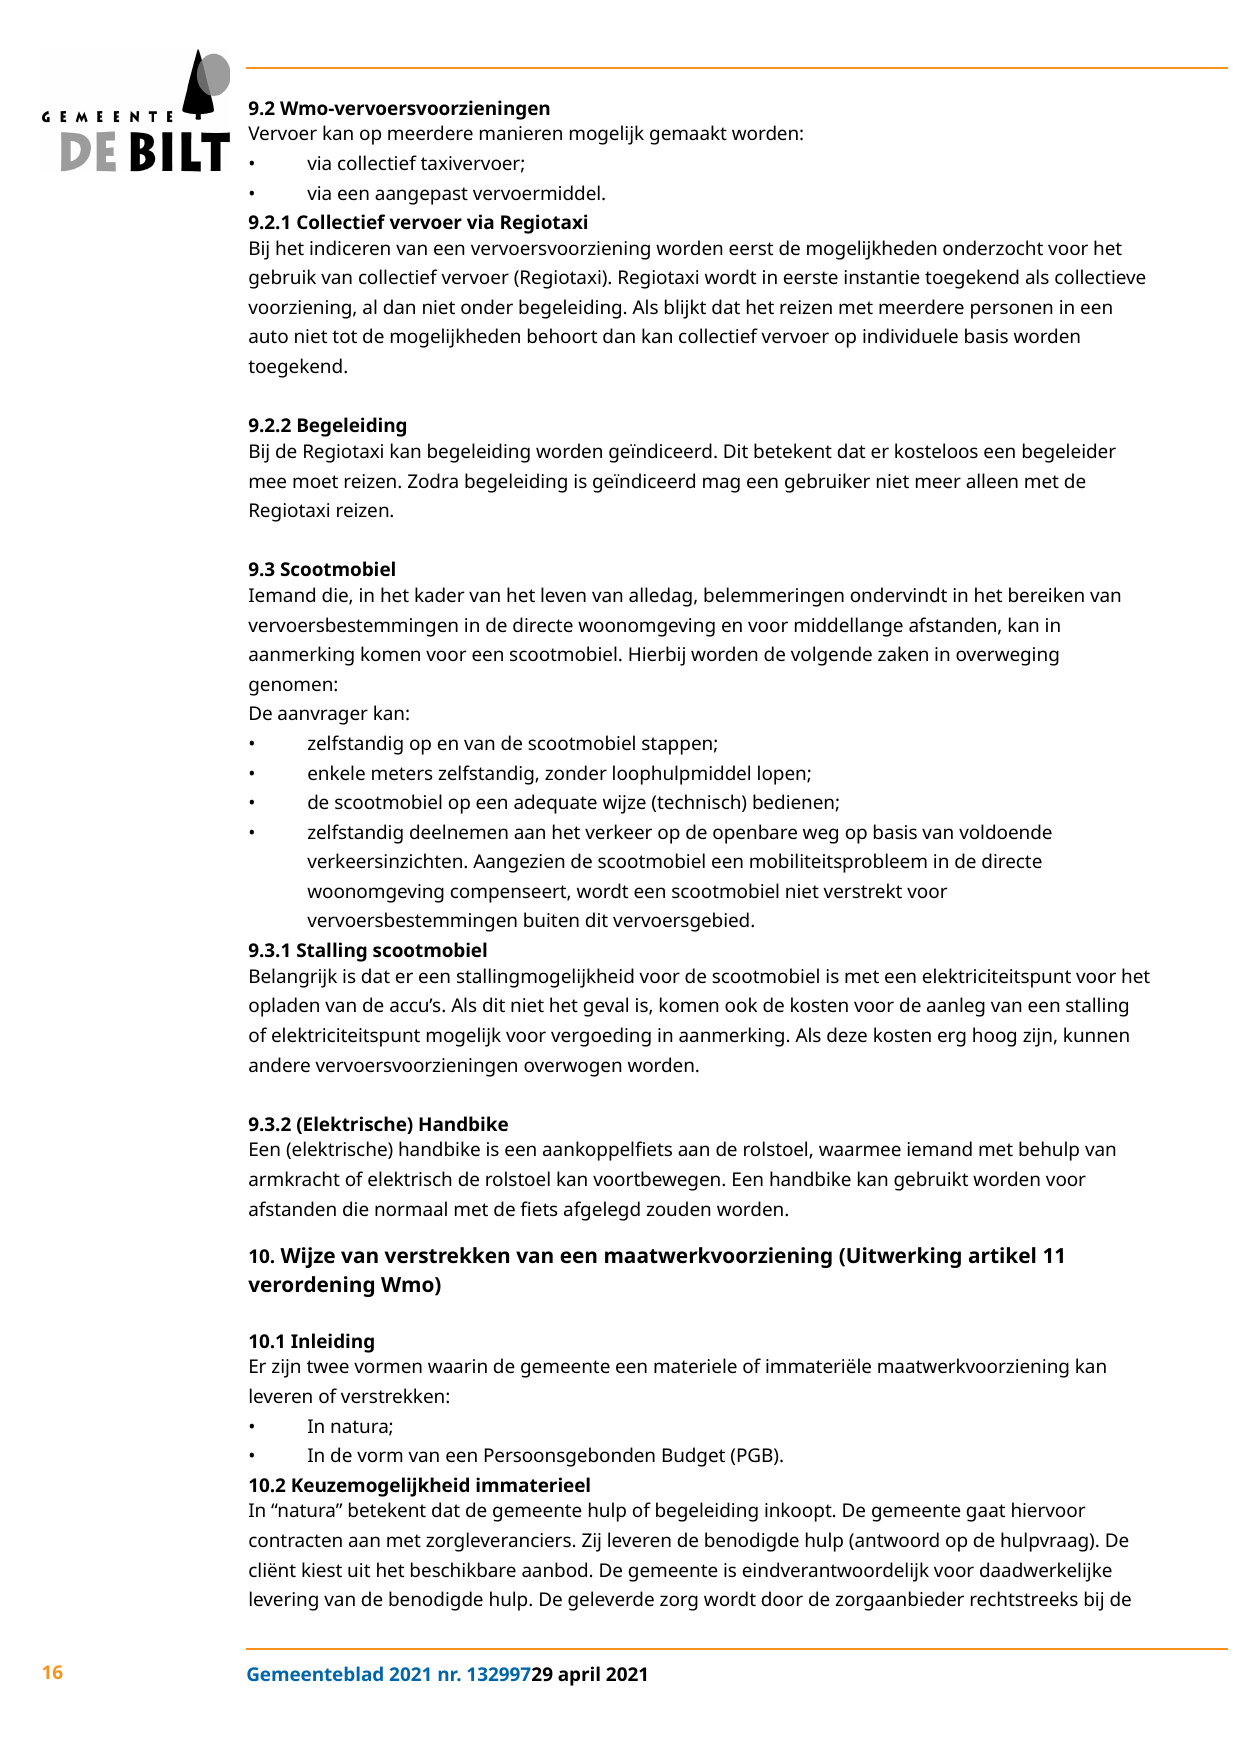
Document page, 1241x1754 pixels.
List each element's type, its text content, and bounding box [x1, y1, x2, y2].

text De aanvrager kan: [248, 701, 1152, 726]
text In “natura” betekent dat de gemeente hulp of begeleiding inkoopt. De gemeente gaat hiervoor contracten aan met zorgleveranciers. Zij leveren de benodigde hulp (antwoord op de hulpvraag). De cliënt kiest uit het beschikbare aanbod. De gemeente is eindverantwoordelijk voor daadwerkelijke levering van de benodigde hulp. De geleverde zorg wordt door de zorgaanbieder rechtstreeks bij de [248, 1498, 1152, 1612]
list de scootmobiel op een adequate wijze (technisch) bedienen; [248, 789, 1152, 815]
text 9.3.1 Stalling scootmobiel [248, 937, 1152, 963]
text Bij de Regiotaxi kan begeleiding worden geïndiceerd. Dit betekent dat er kosteloos een begeleider mee moet reizen. Zodra begeleiding is geïndiceerd mag een gebruiker niet meer alleen met de Regiotaxi reizen. [248, 438, 1152, 523]
picture [41, 47, 231, 172]
text 10. Wijze van verstrekken van een maatwerkvoorziening (Uitwerking artikel 11 verordening Wmo) [248, 1241, 1152, 1298]
list enkele meters zelfstandig, zonder loophulpmiddel lopen; [248, 760, 1152, 786]
text Er zijn twee vormen waarin de gemeente een materiele of immateriële maatwerkvoorziening kan leveren of verstrekken: [248, 1354, 1152, 1409]
text Een (elektrische) handbike is een aankoppelfiets aan de rolstoel, waarmee iemand met behulp van armkracht of elektrisch de rolstoel kan voortbewegen. Een handbike kan gebruikt worden voor afstanden die normaal met de fiets afgelegd zouden worden. [248, 1137, 1152, 1222]
text 9.3.2 (Elektrische) Handbike [248, 1111, 1152, 1137]
list zelfstandig op en van de scootmobiel stappen; [248, 730, 1152, 756]
list In natura; [248, 1413, 1152, 1438]
text Iemand die, in het kader van het leven van alledag, belemmeringen ondervindt in het bereiken van vervoersbestemmingen in de directe woonomgeving en voor middellange afstanden, kan in aanmerking komen voor een scootmobiel. Hierbij worden de volgende zaken in overweging genomen: [248, 582, 1152, 697]
text 10.1 Inleiding [248, 1328, 1152, 1354]
text 9.3 Scootmobiel [248, 557, 1152, 582]
text 9.2.1 Collectief vervoer via Regiotaxi [248, 209, 1152, 235]
list In de vorm van een Persoonsgebonden Budget (PGB). [248, 1442, 1152, 1468]
text Vervoer kan op meerdere manieren mogelijk gemaakt worden: [248, 121, 1152, 146]
text Bij het indiceren van een vervoersvoorziening worden eerst de mogelijkheden onderzocht voor het gebruik van collectief vervoer (Regiotaxi). Regiotaxi wordt in eerste instantie toegekend als collectieve voorziening, al dan niet onder begeleiding. Als blijkt dat het reizen met meerdere personen in een auto niet tot de mogelijkheden behoort dan kan collectief vervoer op individuele basis worden toegekend. [248, 235, 1152, 379]
text 10.2 Keuzemogelijkheid immaterieel [248, 1472, 1152, 1498]
text Belangrijk is dat er een stallingmogelijkheid voor de scootmobiel is met een elektriciteitspunt voor het opladen van de accu’s. Als dit niet het geval is, komen ook de kosten voor de aanleg van een stalling of elektriciteitspunt mogelijk voor vergoeding in aanmerking. Als deze kosten erg hoog zijn, kunnen andere vervoersvoorzieningen overwogen worden. [248, 963, 1152, 1077]
list via een aangepast vervoermiddel. [248, 180, 1152, 205]
list via collectief taxivervoer; [248, 150, 1152, 176]
list zelfstandig deelnemen aan het verkeer op de openbare weg op basis van voldoende verkeersinzichten. Aangezien de scootmobiel een mobiliteitsprobleem in de directe woonomgeving compenseert, wordt een scootmobiel niet verstrekt voor vervoersbestemmingen buiten dit vervoersgebied. [248, 819, 1152, 933]
text 9.2 Wmo-vervoersvoorzieningen [248, 95, 1152, 121]
text 9.2.2 Begeleiding [248, 412, 1152, 438]
